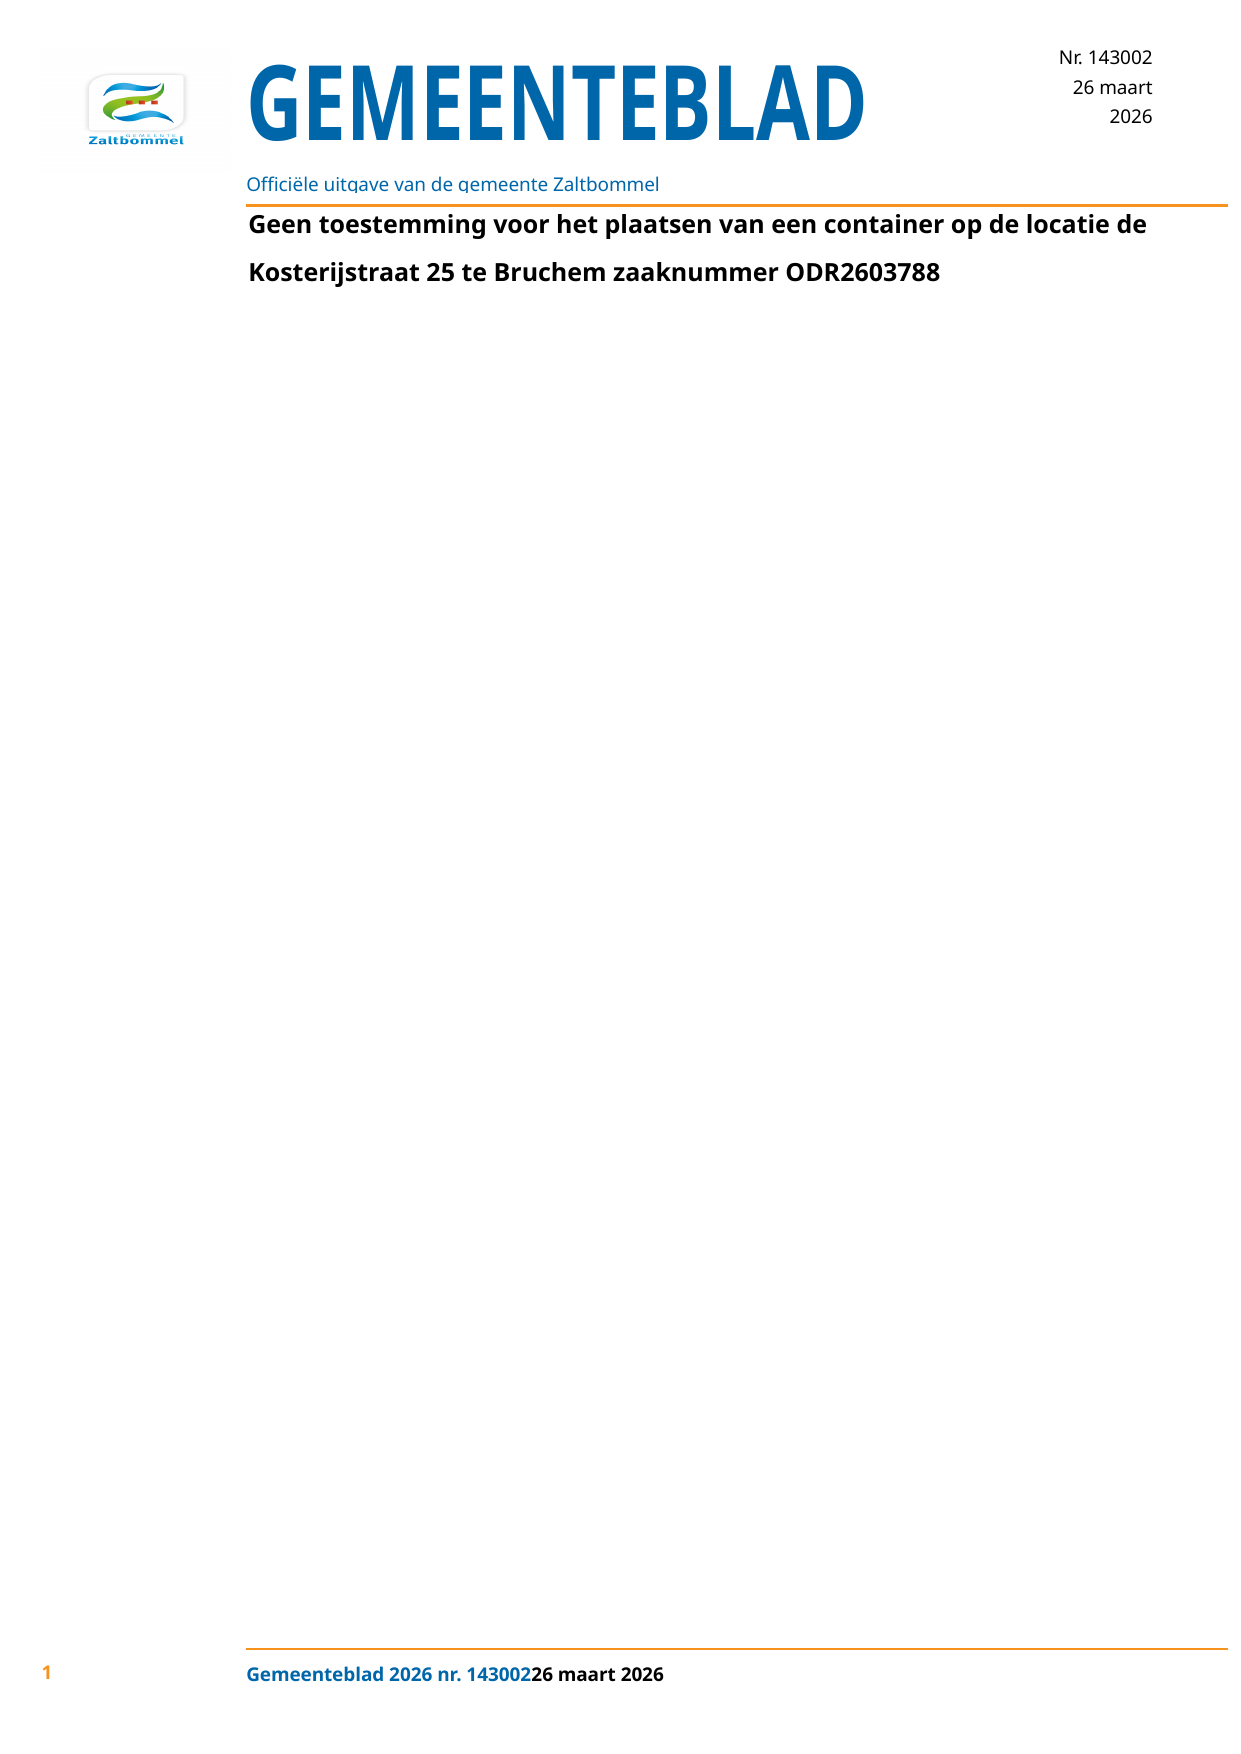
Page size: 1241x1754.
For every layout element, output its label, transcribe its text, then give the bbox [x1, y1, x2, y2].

picture [41, 47, 231, 172]
text Geen toestemming voor het plaatsen van een container op de locatie de Kosterijstraat 25 te Bruchem zaaknummer ODR2603788 [248, 207, 1152, 288]
